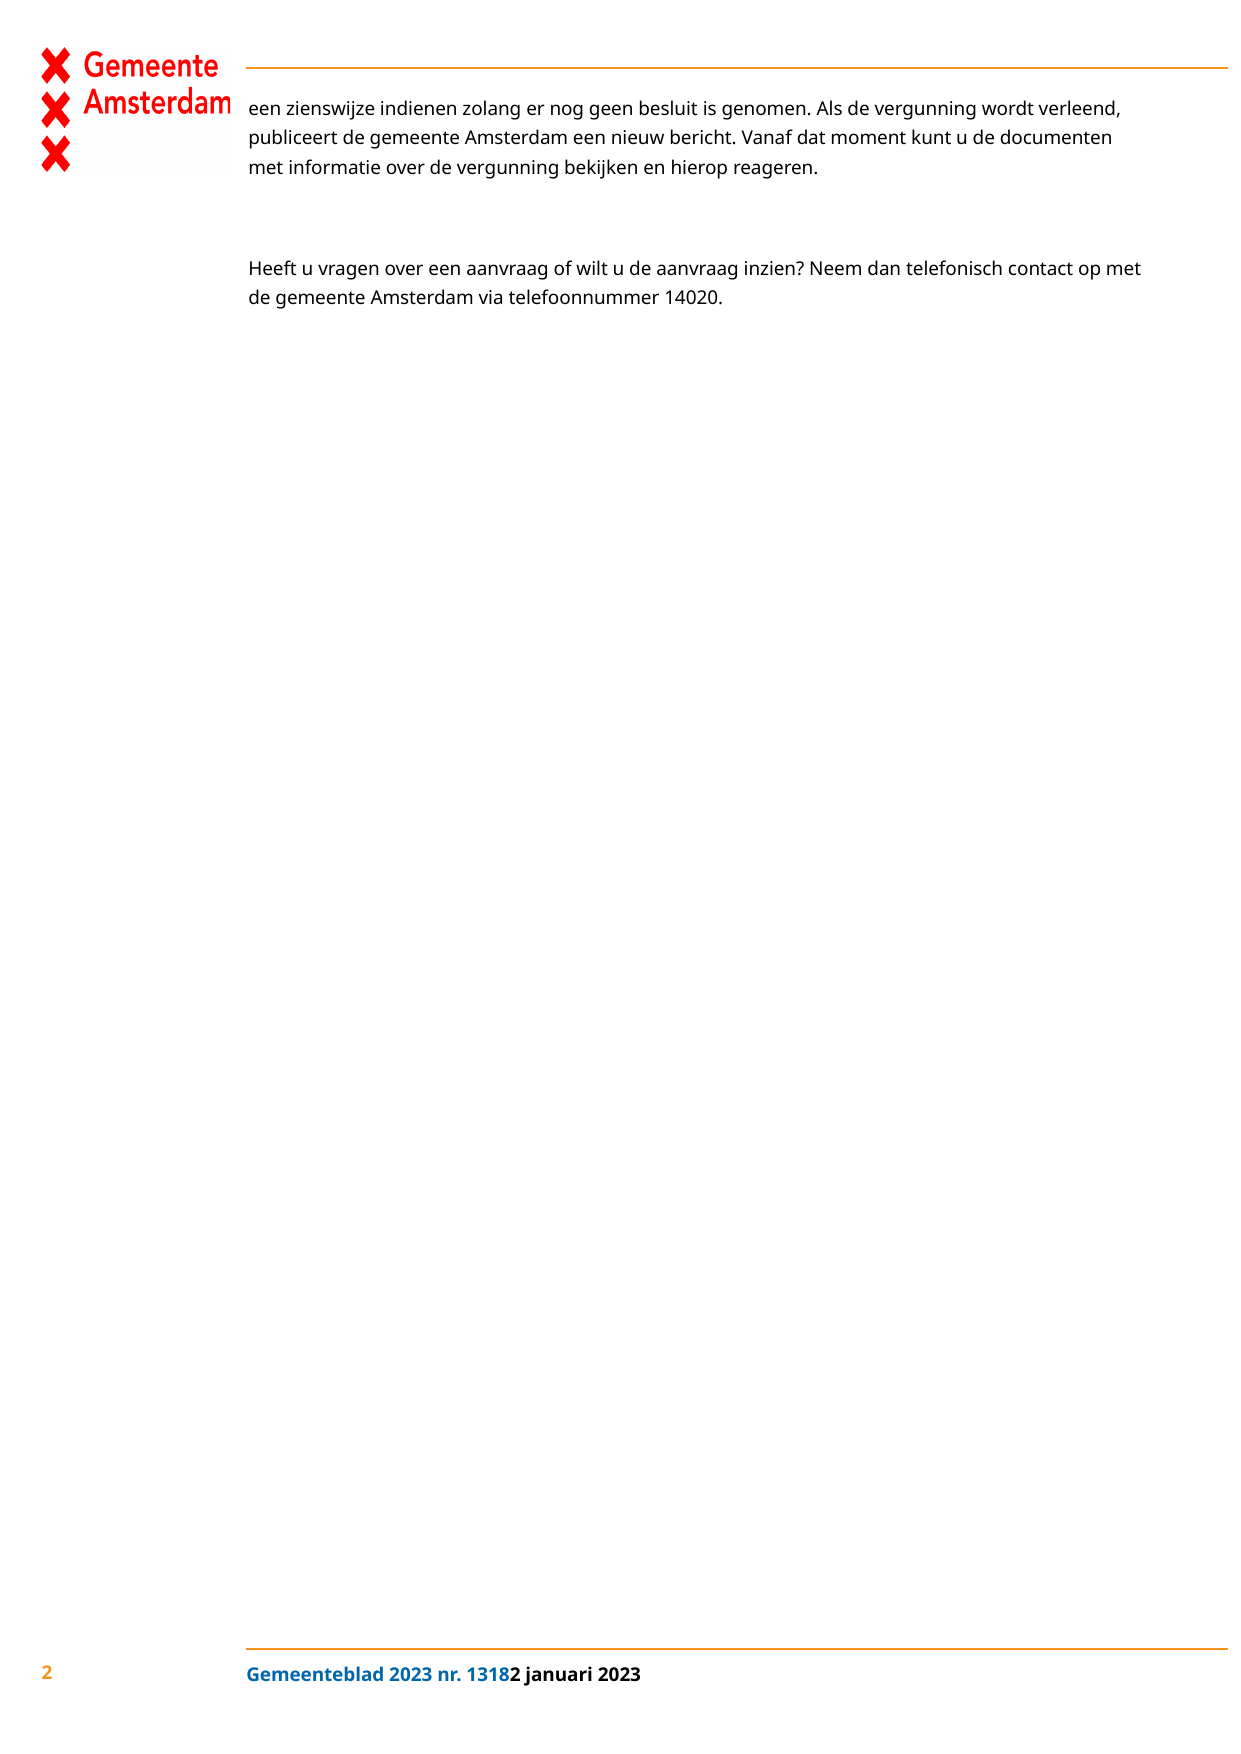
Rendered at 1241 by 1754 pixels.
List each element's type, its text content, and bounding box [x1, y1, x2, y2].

text een zienswijze indienen zolang er nog geen besluit is genomen. Als de vergunning wordt verleend, publiceert de gemeente Amsterdam een nieuw bericht. Vanaf dat moment kunt u de documenten met informatie over de vergunning bekijken en hierop reageren. [248, 95, 1152, 180]
picture [41, 47, 231, 172]
text Heeft u vragen over een aanvraag of wilt u de aanvraag inzien? Neem dan telefonisch contact op met de gemeente Amsterdam via telefoonnummer 14020. [248, 255, 1152, 310]
